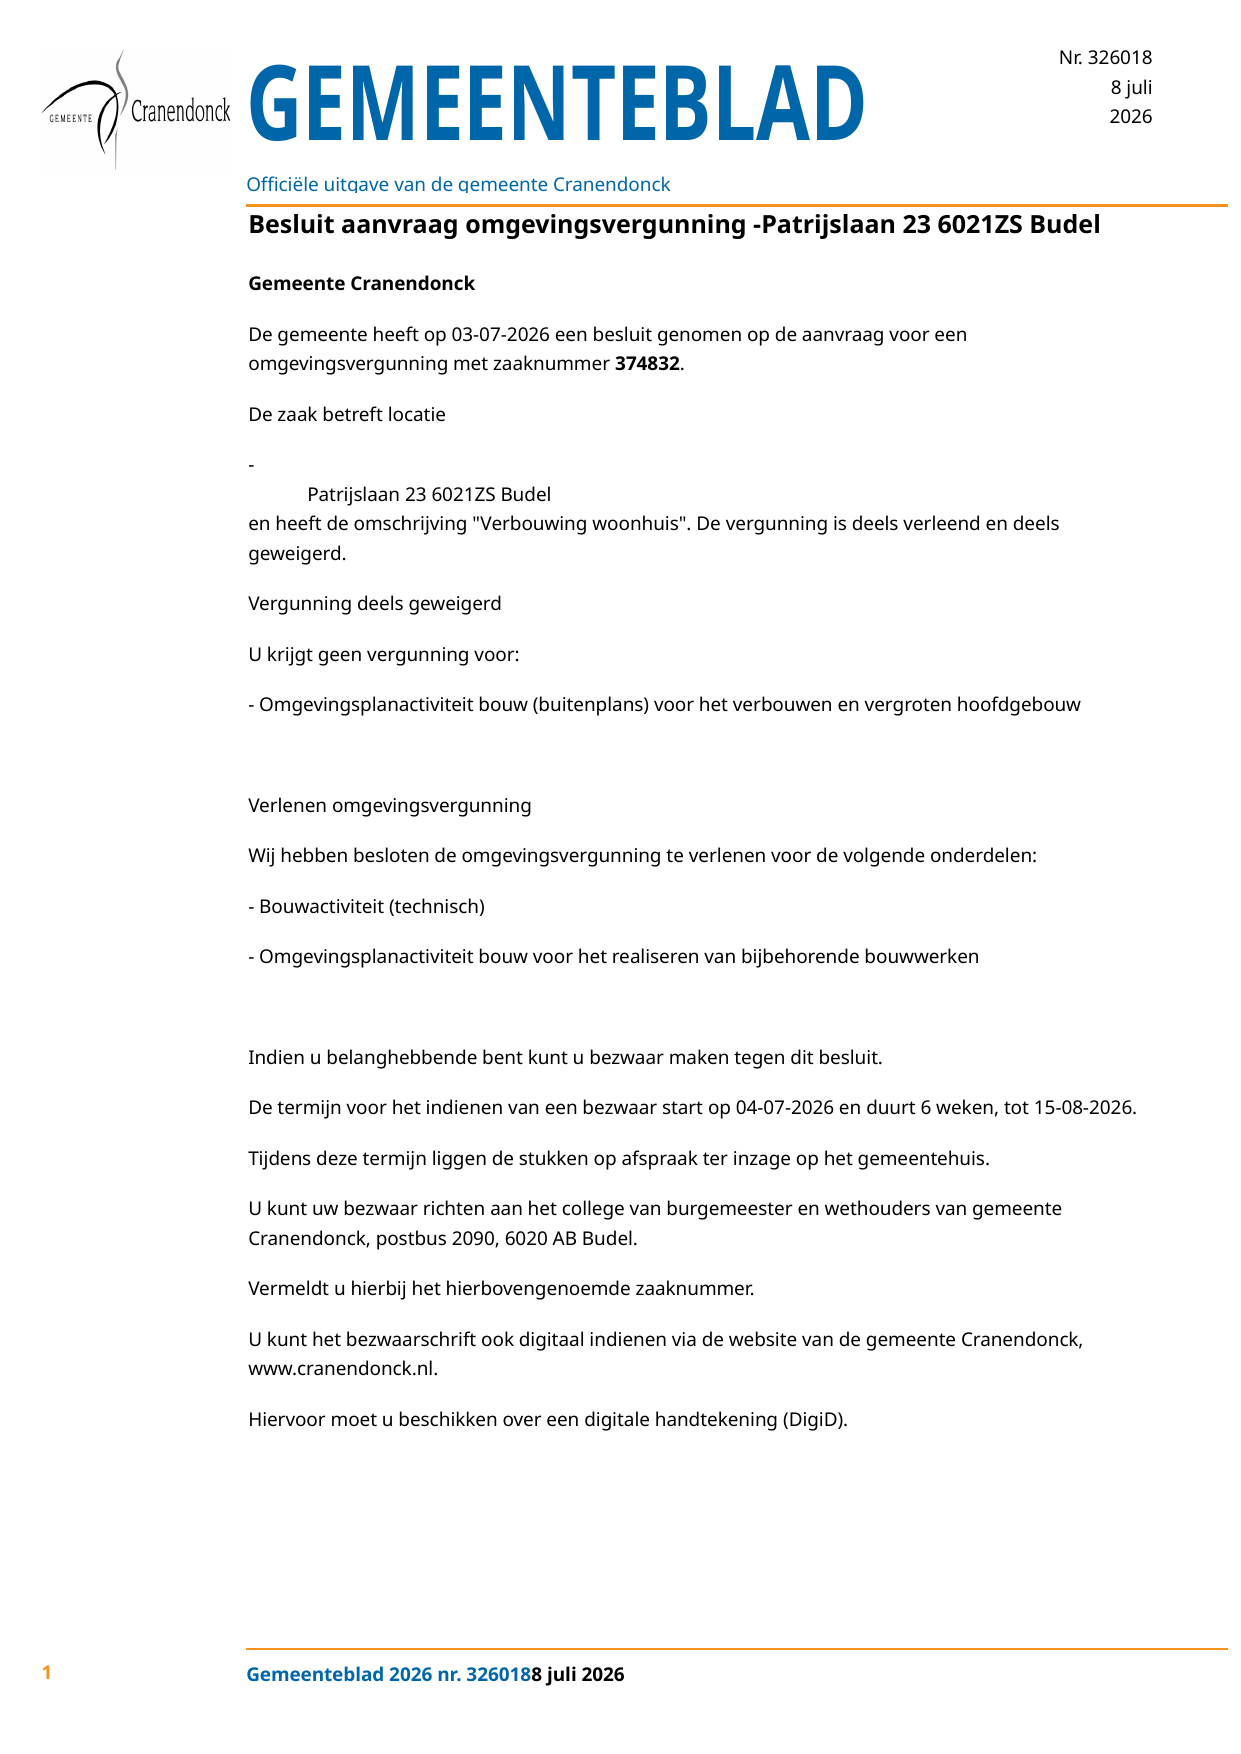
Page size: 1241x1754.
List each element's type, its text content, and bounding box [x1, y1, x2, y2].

text De zaak betreft locatie [248, 401, 1152, 426]
text Gemeente Cranendonck [248, 270, 1152, 296]
text U kunt het bezwaarschrift ook digitaal indienen via de website van de gemeente Cranendonck, www.cranendonck.nl. [248, 1326, 1152, 1381]
text Tijdens deze termijn liggen de stukken op afspraak ter inzage op het gemeentehuis. [248, 1145, 1152, 1171]
text Besluit aanvraag omgevingsvergunning -Patrijslaan 23 6021ZS Budel [248, 207, 1152, 241]
list Patrijslaan 23 6021ZS Budel [248, 481, 1152, 506]
text - Omgevingsplanactiviteit bouw voor het realiseren van bijbehorende bouwwerken [248, 943, 1152, 969]
text De termijn voor het indienen van een bezwaar start op 04-07-2026 en duurt 6 weken, tot 15-08-2026. [248, 1094, 1152, 1120]
text Hiervoor moet u beschikken over een digitale handtekening (DigiD). [248, 1406, 1152, 1431]
text U krijgt geen vergunning voor: [248, 641, 1152, 666]
text en heeft de omschrijving "Verbouwing woonhuis". De vergunning is deels verleend en deels geweigerd. [248, 510, 1152, 566]
text De gemeente heeft op 03-07-2026 een besluit genomen op de aanvraag voor een omgevingsvergunning met zaaknummer 374832. [248, 321, 1152, 376]
text - Bouwactiviteit (technisch) [248, 893, 1152, 918]
text - Omgevingsplanactiviteit bouw (buitenplans) voor het verbouwen en vergroten hoofdgebouw [248, 691, 1152, 717]
text Vermeldt u hierbij het hierbovengenoemde zaaknummer. [248, 1275, 1152, 1301]
text Indien u belanghebbende bent kunt u bezwaar maken tegen dit besluit. [248, 1044, 1152, 1070]
picture [41, 47, 231, 172]
text Vergunning deels geweigerd [248, 590, 1152, 616]
text Verlenen omgevingsvergunning [248, 792, 1152, 818]
text U kunt uw bezwaar richten aan het college van burgemeester en wethouders van gemeente Cranendonck, postbus 2090, 6020 AB Budel. [248, 1195, 1152, 1251]
text Wij hebben besloten de omgevingsvergunning te verlenen voor de volgende onderdelen: [248, 842, 1152, 868]
